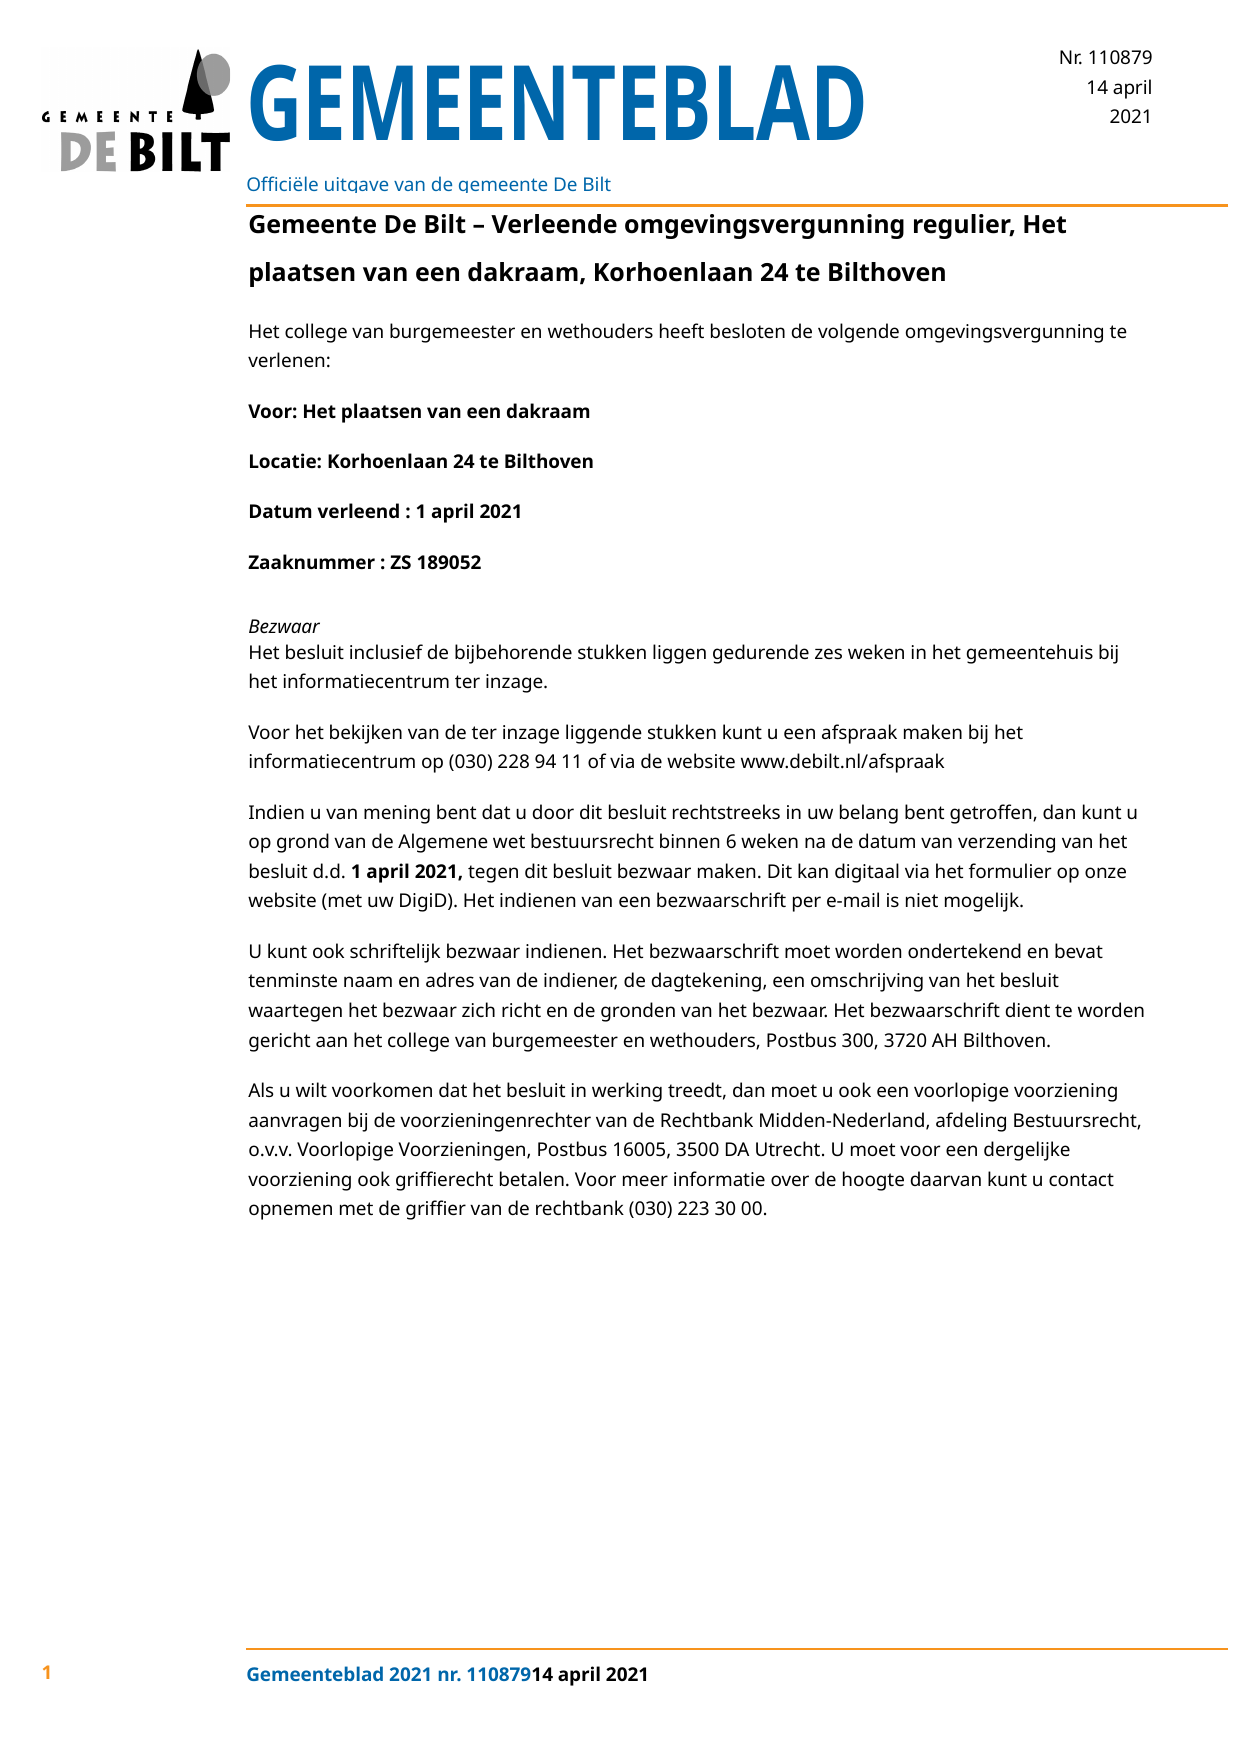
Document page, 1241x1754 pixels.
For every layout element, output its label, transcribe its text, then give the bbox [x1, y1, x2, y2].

text Bezwaar [248, 613, 1152, 639]
text Zaaknummer : ZS 189052 [248, 549, 1152, 575]
text Als u wilt voorkomen dat het besluit in werking treedt, dan moet u ook een voorlopige voorziening aanvragen bij de voorzieningenrechter van de Rechtbank Midden-Nederland, afdeling Bestuursrecht, o.v.v. Voorlopige Voorzieningen, Postbus 16005, 3500 DA Utrecht. U moet voor een dergelijke voorziening ook griffierecht betalen. Voor meer informatie over de hoogte daarvan kunt u contact opnemen met de griffier van de rechtbank (030) 223 30 00. [248, 1077, 1152, 1221]
picture [41, 47, 231, 172]
text Voor het bekijken van de ter inzage liggende stukken kunt u een afspraak maken bij het informatiecentrum op (030) 228 94 11 of via de website www.debilt.nl/afspraak [248, 719, 1152, 774]
text Het college van burgemeester en wethouders heeft besloten de volgende omgevingsvergunning te verlenen: [248, 318, 1152, 373]
text Gemeente De Bilt – Verleende omgevingsvergunning regulier, Het plaatsen van een dakraam, Korhoenlaan 24 te Bilthoven [248, 207, 1152, 288]
text Voor: Het plaatsen van een dakraam [248, 398, 1152, 424]
text Het besluit inclusief de bijbehorende stukken liggen gedurende zes weken in het gemeentehuis bij het informatiecentrum ter inzage. [248, 639, 1152, 694]
text Datum verleend : 1 april 2021 [248, 499, 1152, 524]
text Indien u van mening bent dat u door dit besluit rechtstreeks in uw belang bent getroffen, dan kunt u op grond van de Algemene wet bestuursrecht binnen 6 weken na de datum van verzending van het besluit d.d. 1 april 2021, tegen dit besluit bezwaar maken. Dit kan digitaal via het formulier op onze website (met uw DigiD). Het indienen van een bezwaarschrift per e-mail is niet mogelijk. [248, 799, 1152, 913]
text Locatie: Korhoenlaan 24 te Bilthoven [248, 448, 1152, 474]
text U kunt ook schriftelijk bezwaar indienen. Het bezwaarschrift moet worden ondertekend en bevat tenminste naam en adres van de indiener, de dagtekening, een omschrijving van het besluit waartegen het bezwaar zich richt en de gronden van het bezwaar. Het bezwaarschrift dient te worden gericht aan het college van burgemeester en wethouders, Postbus 300, 3720 AH Bilthoven. [248, 938, 1152, 1052]
